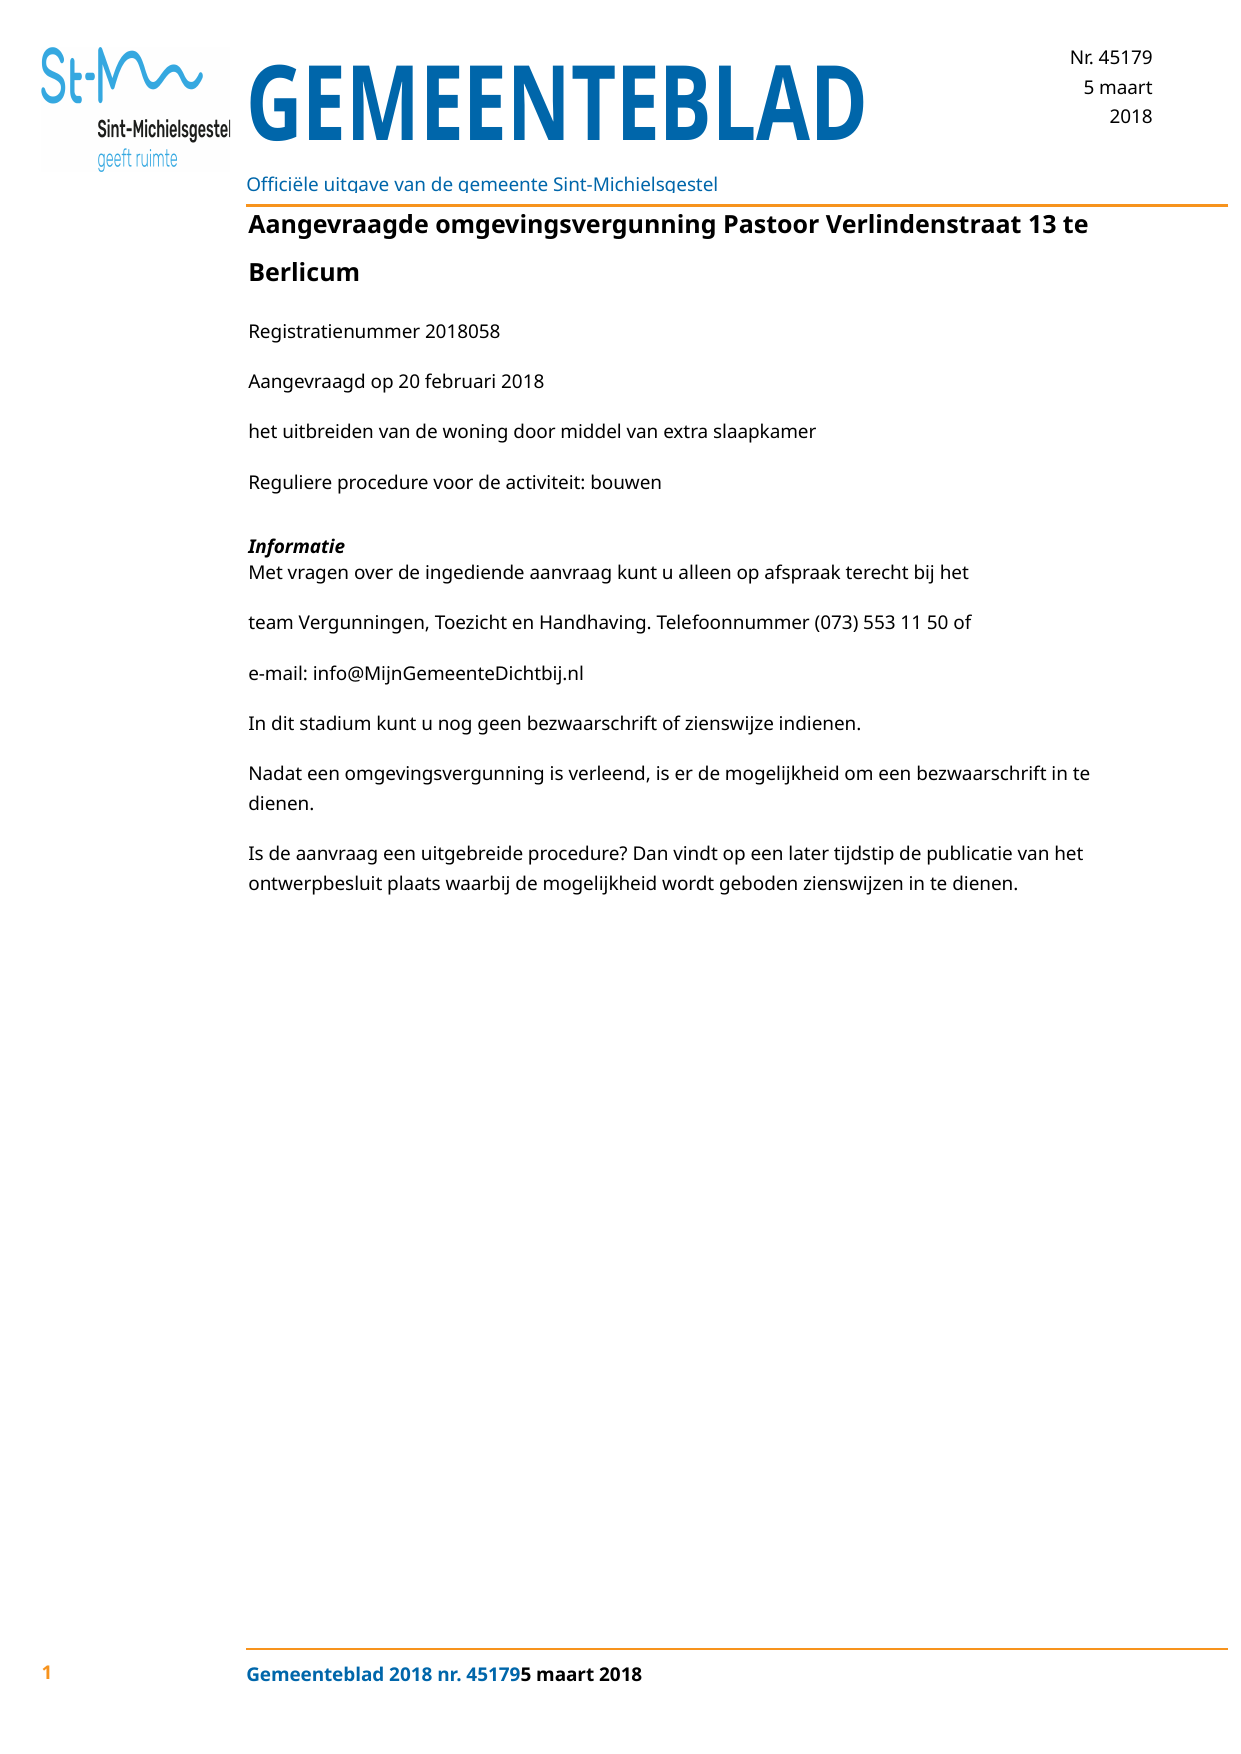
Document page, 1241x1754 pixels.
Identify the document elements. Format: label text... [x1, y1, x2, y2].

text e-mail: info@MijnGemeenteDichtbij.nl [248, 660, 1152, 685]
text Nadat een omgevingsvergunning is verleend, is er de mogelijkheid om een bezwaarschrift in te dienen. [248, 761, 1152, 816]
text Informatie [248, 533, 1152, 559]
text Registratienummer 2018058 [248, 318, 1152, 344]
text Aangevraagde omgevingsvergunning Pastoor Verlindenstraat 13 te Berlicum [248, 207, 1152, 288]
text team Vergunningen, Toezicht en Handhaving. Telefoonnummer (073) 553 11 50 of [248, 609, 1152, 635]
text Is de aanvraag een uitgebreide procedure? Dan vindt op een later tijdstip de publicatie van het ontwerpbesluit plaats waarbij de mogelijkheid wordt geboden zienswijzen in te dienen. [248, 841, 1152, 896]
text Met vragen over de ingediende aanvraag kunt u alleen op afspraak terecht bij het [248, 559, 1152, 584]
text In dit stadium kunt u nog geen bezwaarschrift of zienswijze indienen. [248, 710, 1152, 736]
picture [41, 47, 231, 172]
text Reguliere procedure voor de activiteit: bouwen [248, 469, 1152, 495]
text het uitbreiden van de woning door middel van extra slaapkamer [248, 419, 1152, 444]
text Aangevraagd op 20 februari 2018 [248, 368, 1152, 394]
